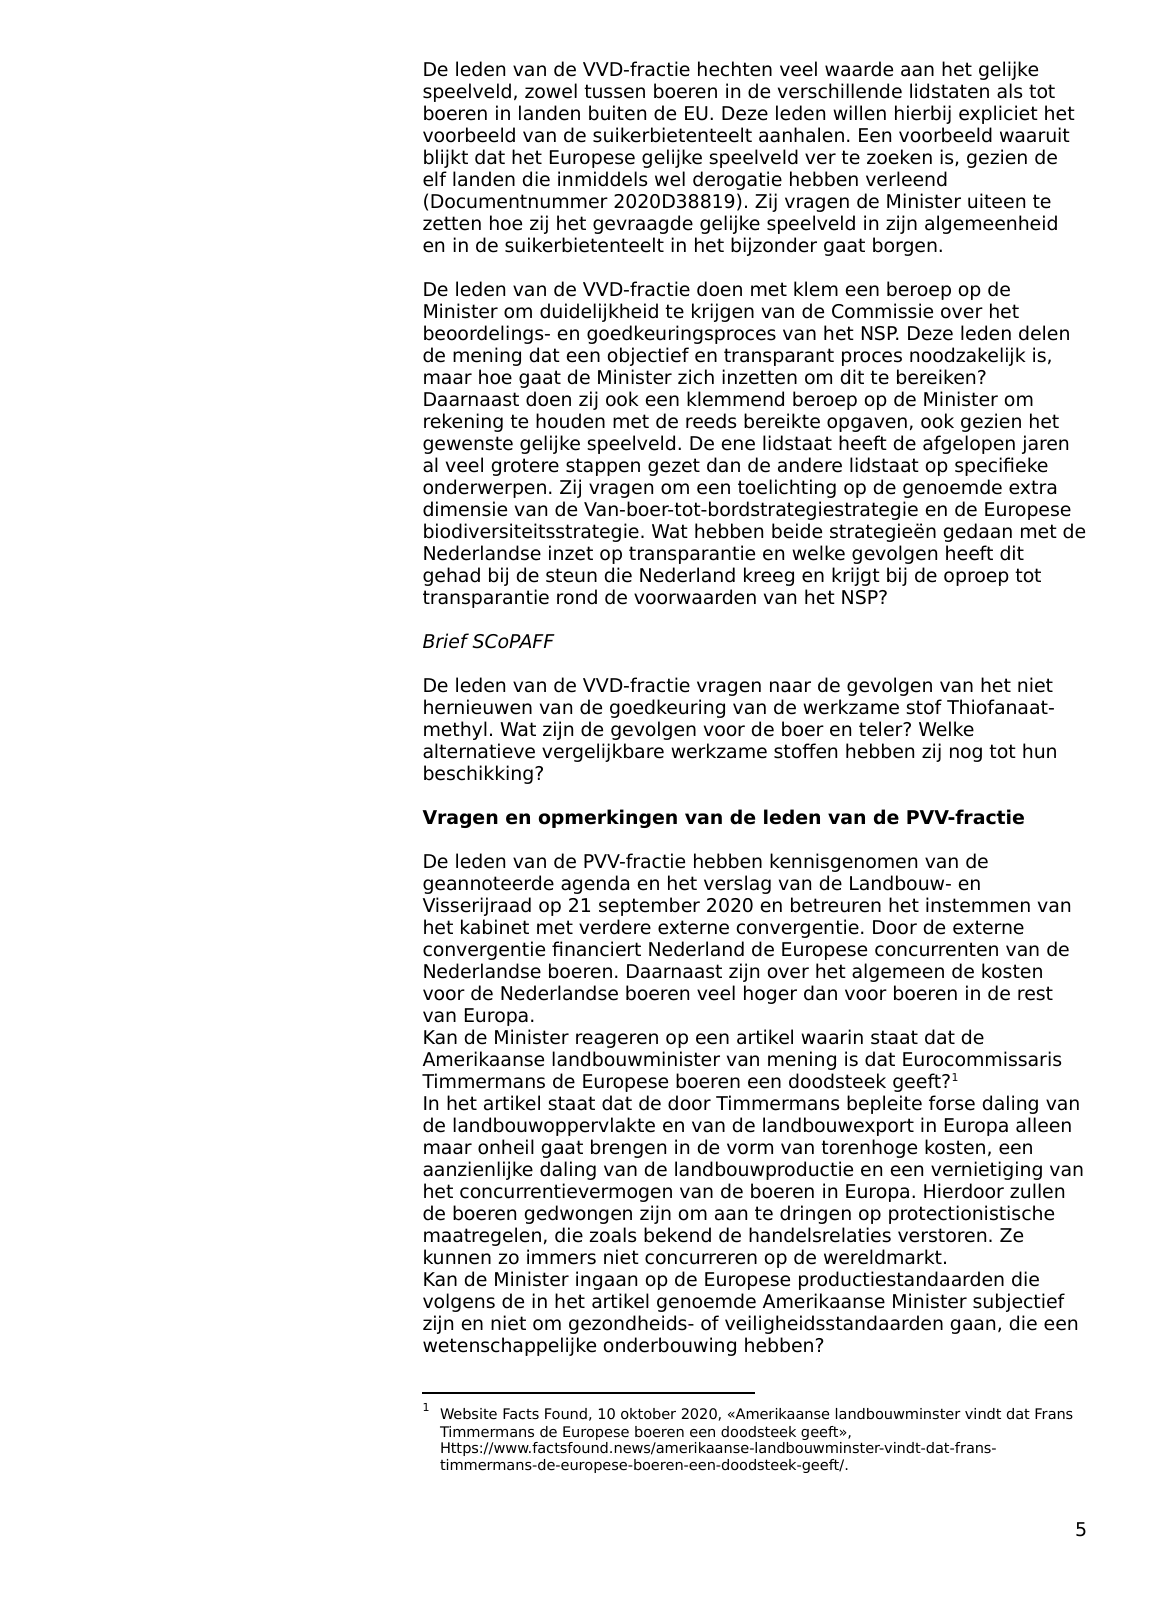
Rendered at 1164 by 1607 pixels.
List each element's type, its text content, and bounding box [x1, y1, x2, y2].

subtitle Vragen en opmerkingen van de leden van de PVV-fractie [422, 807, 1087, 829]
text De leden van de VVD-fractie doen met klem een beroep op de Minister om duidelijkheid te krijgen van de Commissie over het beoordelings- en goedkeuringsproces van het NSP. Deze leden delen de mening dat een objectief en transparant proces noodzakelijk is, maar hoe gaat de Minister zich inzetten om dit te bereiken? Daarnaast doen zij ook een klemmend beroep op de Minister om rekening te houden met de reeds bereikte opgaven, ook gezien het gewenste gelijke speelveld. De ene lidstaat heeft de afgelopen jaren al veel grotere stappen gezet dan de andere lidstaat op specifieke onderwerpen. Zij vragen om een toelichting op de genoemde extra dimensie van de Van-boer-tot-bordstrategiestrategie en de Europese biodiversiteitsstrategie. Wat hebben beide strategieën gedaan met de Nederlandse inzet op transparantie en welke gevolgen heeft dit gehad bij de steun die Nederland kreeg en krijgt bij de oproep tot transparantie rond de voorwaarden van het NSP? [422, 279, 1087, 609]
subtitle Brief SCoPAFF [422, 631, 1087, 653]
text Kan de Minister reageren op een artikel waarin staat dat de Amerikaanse landbouwminister van mening is dat Eurocommissaris Timmermans de Europese boeren een doodsteek geeft? [422, 1027, 1087, 1093]
text De leden van de VVD-fractie hechten veel waarde aan het gelijke speelveld, zowel tussen boeren in de verschillende lidstaten als tot boeren in landen buiten de EU. Deze leden willen hierbij expliciet het voorbeeld van de suikerbietenteelt aanhalen. Een voorbeeld waaruit blijkt dat het Europese gelijke speelveld ver te zoeken is, gezien de elf landen die inmiddels wel derogatie hebben verleend (Documentnummer 2020D38819). Zij vragen de Minister uiteen te zetten hoe zij het gevraagde gelijke speelveld in zijn algemeenheid en in de suikerbietenteelt in het bijzonder gaat borgen. [422, 59, 1087, 257]
text Kan de Minister ingaan op de Europese productiestandaarden die volgens de in het artikel genoemde Amerikaanse Minister subjectief zijn en niet om gezondheids- of veiligheidsstandaarden gaan, die een wetenschappelijke onderbouwing hebben? [422, 1269, 1087, 1357]
text De leden van de VVD-fractie vragen naar de gevolgen van het niet hernieuwen van de goedkeuring van de werkzame stof Thiofanaat-methyl. Wat zijn de gevolgen voor de boer en teler? Welke alternatieve vergelijkbare werkzame stoffen hebben zij nog tot hun beschikking? [422, 675, 1087, 785]
text De leden van de PVV-fractie hebben kennisgenomen van de geannoteerde agenda en het verslag van de Landbouw- en Visserijraad op 21 september 2020 en betreuren het instemmen van het kabinet met verdere externe convergentie. Door de externe convergentie financiert Nederland de Europese concurrenten van de Nederlandse boeren. Daarnaast zijn over het algemeen de kosten voor de Nederlandse boeren veel hoger dan voor boeren in de rest van Europa. [422, 851, 1087, 1027]
text In het artikel staat dat de door Timmermans bepleite forse daling van de landbouwoppervlakte en van de landbouwexport in Europa alleen maar onheil gaat brengen in de vorm van torenhoge kosten, een aanzienlijke daling van de landbouwproductie en een vernietiging van het concurrentievermogen van de boeren in Europa. Hierdoor zullen de boeren gedwongen zijn om aan te dringen op protectionistische maatregelen, die zoals bekend de handelsrelaties verstoren. Ze kunnen zo immers niet concurreren op de wereldmarkt. [422, 1093, 1087, 1269]
text Website Facts Found, 10 oktober 2020, «Amerikaanse landbouwminster vindt dat Frans Timmermans de Europese boeren een doodsteek geeft», Https://www.factsfound.news/amerikaanse-landbouwminster-vindt-dat-frans-timmermans-de-europese-boeren-een-doodsteek-geeft/. [422, 1402, 1087, 1474]
